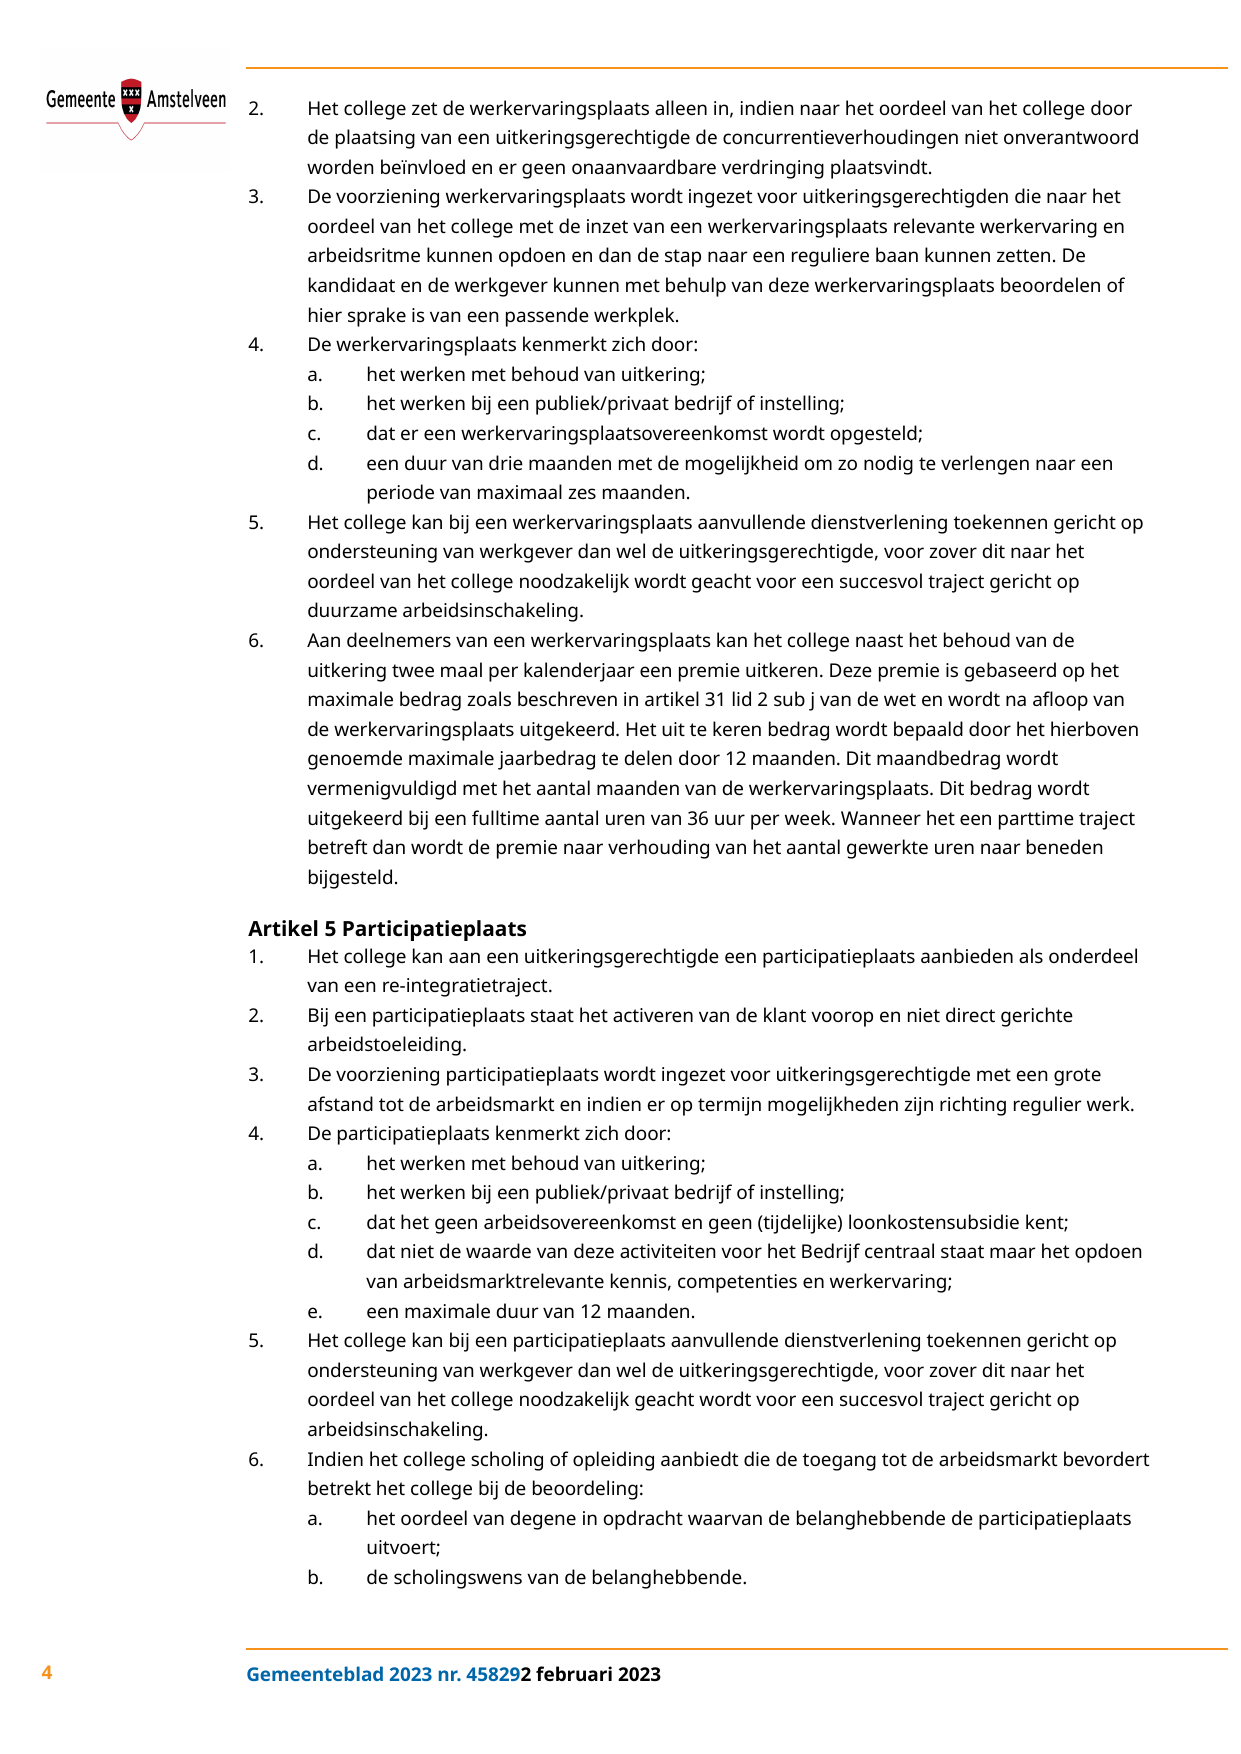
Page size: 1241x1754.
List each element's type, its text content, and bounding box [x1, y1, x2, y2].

list De werkervaringsplaats kenmerkt zich door: [248, 331, 1152, 357]
list het werken met behoud van uitkering; [307, 361, 1152, 387]
list De voorziening participatieplaats wordt ingezet voor uitkeringsgerechtigde met een grote afstand tot de arbeidsmarkt en indien er op termijn mogelijkheden zijn richting regulier werk. [248, 1061, 1152, 1116]
list de scholingswens van de belanghebbende. [307, 1564, 1152, 1590]
list dat het geen arbeidsovereenkomst en geen (tijdelijke) loonkostensubsidie kent; [307, 1209, 1152, 1235]
list het oordeel van degene in opdracht waarvan de belanghebbende de participatieplaats uitvoert; [307, 1505, 1152, 1560]
list Indien het college scholing of opleiding aanbiedt die de toegang tot de arbeidsmarkt bevordert betrekt het college bij de beoordeling: [248, 1446, 1152, 1501]
list het werken bij een publiek/privaat bedrijf of instelling; [307, 391, 1152, 416]
list een maximale duur van 12 maanden. [307, 1298, 1152, 1323]
list Het college kan bij een werkervaringsplaats aanvullende dienstverlening toekennen gericht op ondersteuning van werkgever dan wel de uitkeringsgerechtigde, voor zover dit naar het oordeel van het college noodzakelijk wordt geacht voor een succesvol traject gericht op duurzame arbeidsinschakeling. [248, 509, 1152, 623]
list Het college kan bij een participatieplaats aanvullende dienstverlening toekennen gericht op ondersteuning van werkgever dan wel de uitkeringsgerechtigde, voor zover dit naar het oordeel van het college noodzakelijk geacht wordt voor een succesvol traject gericht op arbeidsinschakeling. [248, 1327, 1152, 1442]
list het werken met behoud van uitkering; [307, 1150, 1152, 1176]
list De participatieplaats kenmerkt zich door: [248, 1120, 1152, 1146]
list Het college kan aan een uitkeringsgerechtigde een participatieplaats aanbieden als onderdeel van een re-integratietraject. [248, 943, 1152, 998]
list Het college zet de werkervaringsplaats alleen in, indien naar het oordeel van het college door de plaatsing van een uitkeringsgerechtigde de concurrentieverhoudingen niet onverantwoord worden beïnvloed en er geen onaanvaardbare verdringing plaatsvindt. [248, 95, 1152, 180]
list dat niet de waarde van deze activiteiten voor het Bedrijf centraal staat maar het opdoen van arbeidsmarktrelevante kennis, competenties en werkervaring; [307, 1239, 1152, 1294]
list Aan deelnemers van een werkervaringsplaats kan het college naast het behoud van de uitkering twee maal per kalenderjaar een premie uitkeren. Deze premie is gebaseerd op het maximale bedrag zoals beschreven in artikel 31 lid 2 sub j van de wet en wordt na afloop van de werkervaringsplaats uitgekeerd. Het uit te keren bedrag wordt bepaald door het hierboven genoemde maximale jaarbedrag te delen door 12 maanden. Dit maandbedrag wordt vermenigvuldigd met het aantal maanden van de werkervaringsplaats. Dit bedrag wordt uitgekeerd bij een fulltime aantal uren van 36 uur per week. Wanneer het een parttime traject betreft dan wordt de premie naar verhouding van het aantal gewerkte uren naar beneden bijgesteld. [248, 627, 1152, 890]
list het werken bij een publiek/privaat bedrijf of instelling; [307, 1179, 1152, 1205]
list Bij een participatieplaats staat het activeren van de klant voorop en niet direct gerichte arbeidstoeleiding. [248, 1002, 1152, 1057]
picture [41, 47, 231, 172]
list dat er een werkervaringsplaatsovereenkomst wordt opgesteld; [307, 420, 1152, 446]
list De voorziening werkervaringsplaats wordt ingezet voor uitkeringsgerechtigden die naar het oordeel van het college met de inzet van een werkervaringsplaats relevante werkervaring en arbeidsritme kunnen opdoen en dan de stap naar een reguliere baan kunnen zetten. De kandidaat en de werkgever kunnen met behulp van deze werkervaringsplaats beoordelen of hier sprake is van een passende werkplek. [248, 183, 1152, 328]
list een duur van drie maanden met de mogelijkheid om zo nodig te verlengen naar een periode van maximaal zes maanden. [307, 450, 1152, 505]
text Artikel 5 Participatieplaats [248, 914, 1152, 943]
